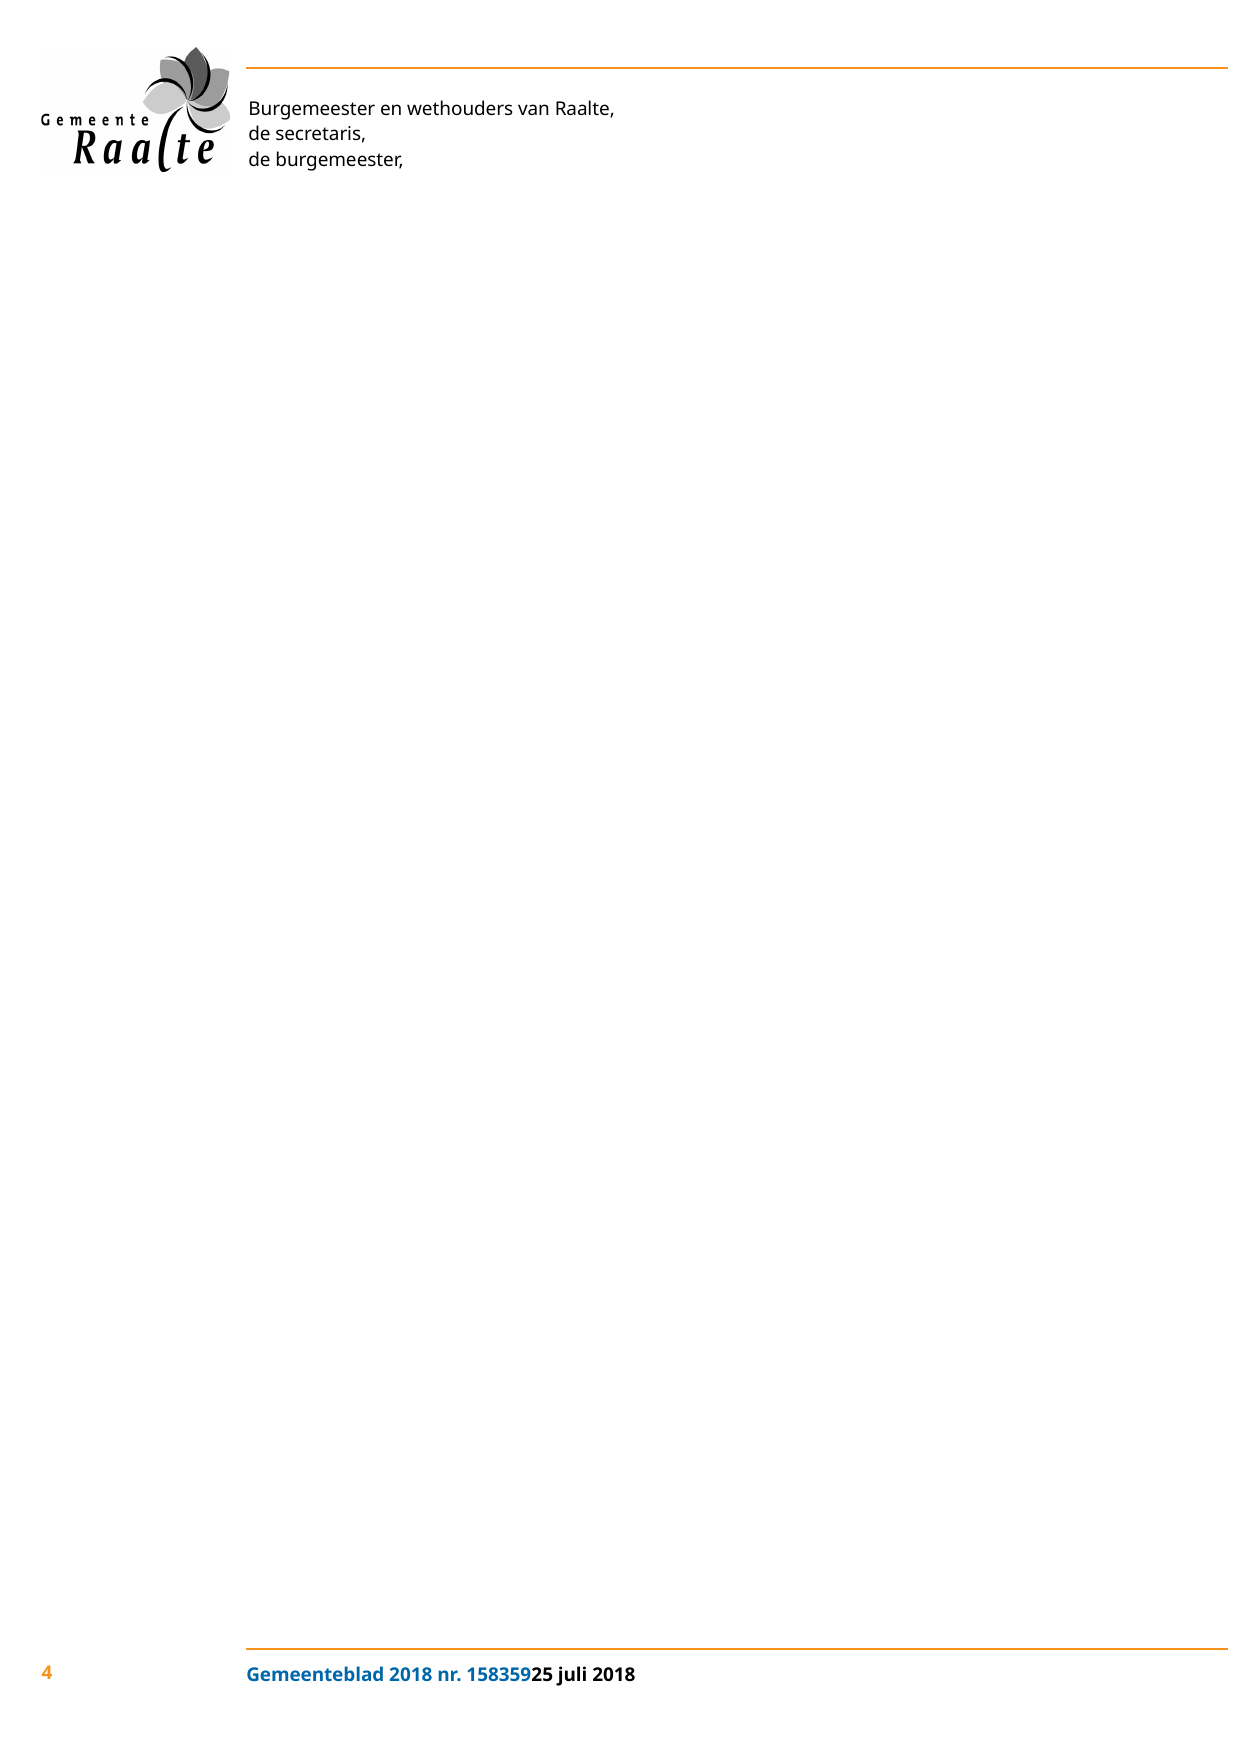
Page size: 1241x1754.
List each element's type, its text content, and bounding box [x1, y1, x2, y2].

text de burgemeester, [248, 146, 1152, 172]
picture [41, 47, 231, 172]
text de secretaris, [248, 121, 1152, 146]
text Burgemeester en wethouders van Raalte, [248, 95, 1152, 121]
